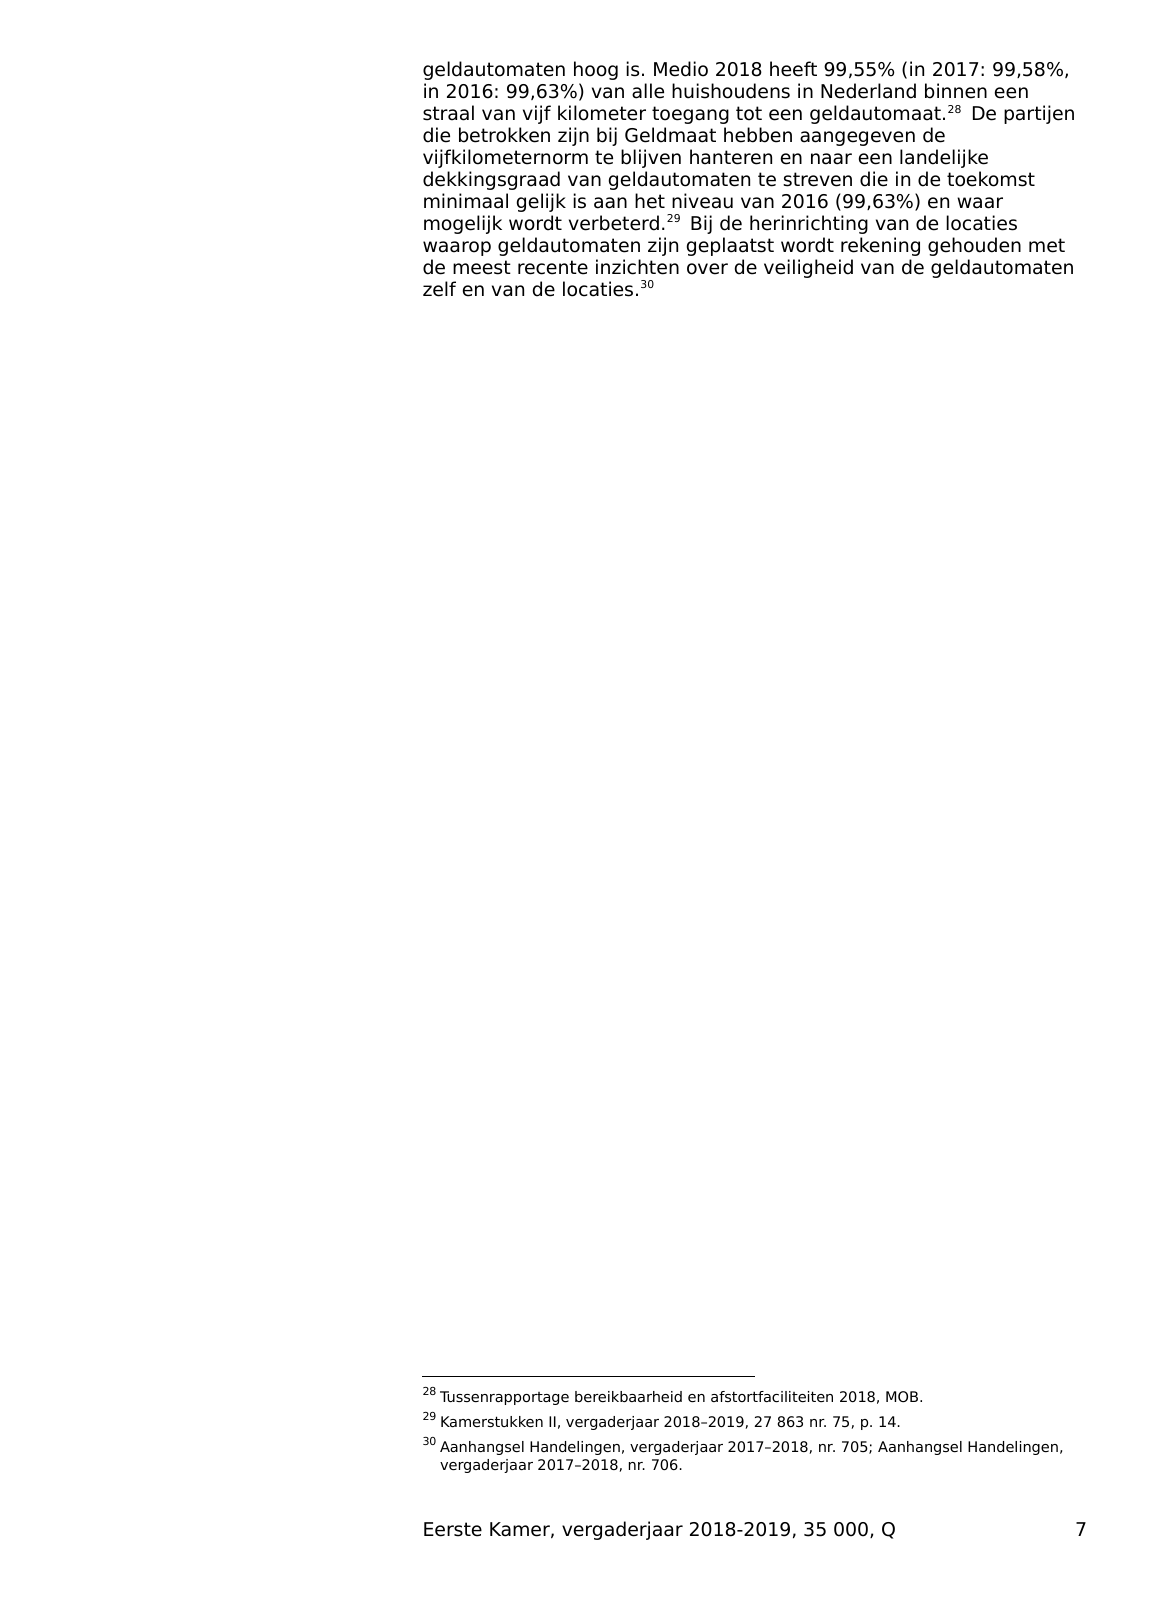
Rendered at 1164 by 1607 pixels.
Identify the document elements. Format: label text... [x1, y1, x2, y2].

text Kamerstukken II, vergaderjaar 2018–2019, 27 863 nr. 75, p. 14. [422, 1410, 1087, 1432]
text geldautomaten hoog is. Medio 2018 heeft 99,55% (in 2017: 99,58%, in 2016: 99,63%) van alle huishoudens in Nederland binnen een straal van vijf kilometer toegang tot een geldautomaat. De partijen die betrokken zijn bij Geldmaat hebben aangegeven de vijfkilometernorm te blijven hanteren en naar een landelijke dekkingsgraad van geldautomaten te streven die in de toekomst minimaal gelijk is aan het niveau van 2016 (99,63%) en waar mogelijk wordt verbeterd. Bij de herinrichting van de locaties waarop geldautomaten zijn geplaatst wordt rekening gehouden met de meest recente inzichten over de veiligheid van de geldautomaten zelf en van de locaties. [422, 59, 1087, 301]
text Tussenrapportage bereikbaarheid en afstortfaciliteiten 2018, MOB. [422, 1385, 1087, 1407]
text Aanhangsel Handelingen, vergaderjaar 2017–2018, nr. 705; Aanhangsel Handelingen, vergaderjaar 2017–2018, nr. 706. [422, 1435, 1087, 1474]
